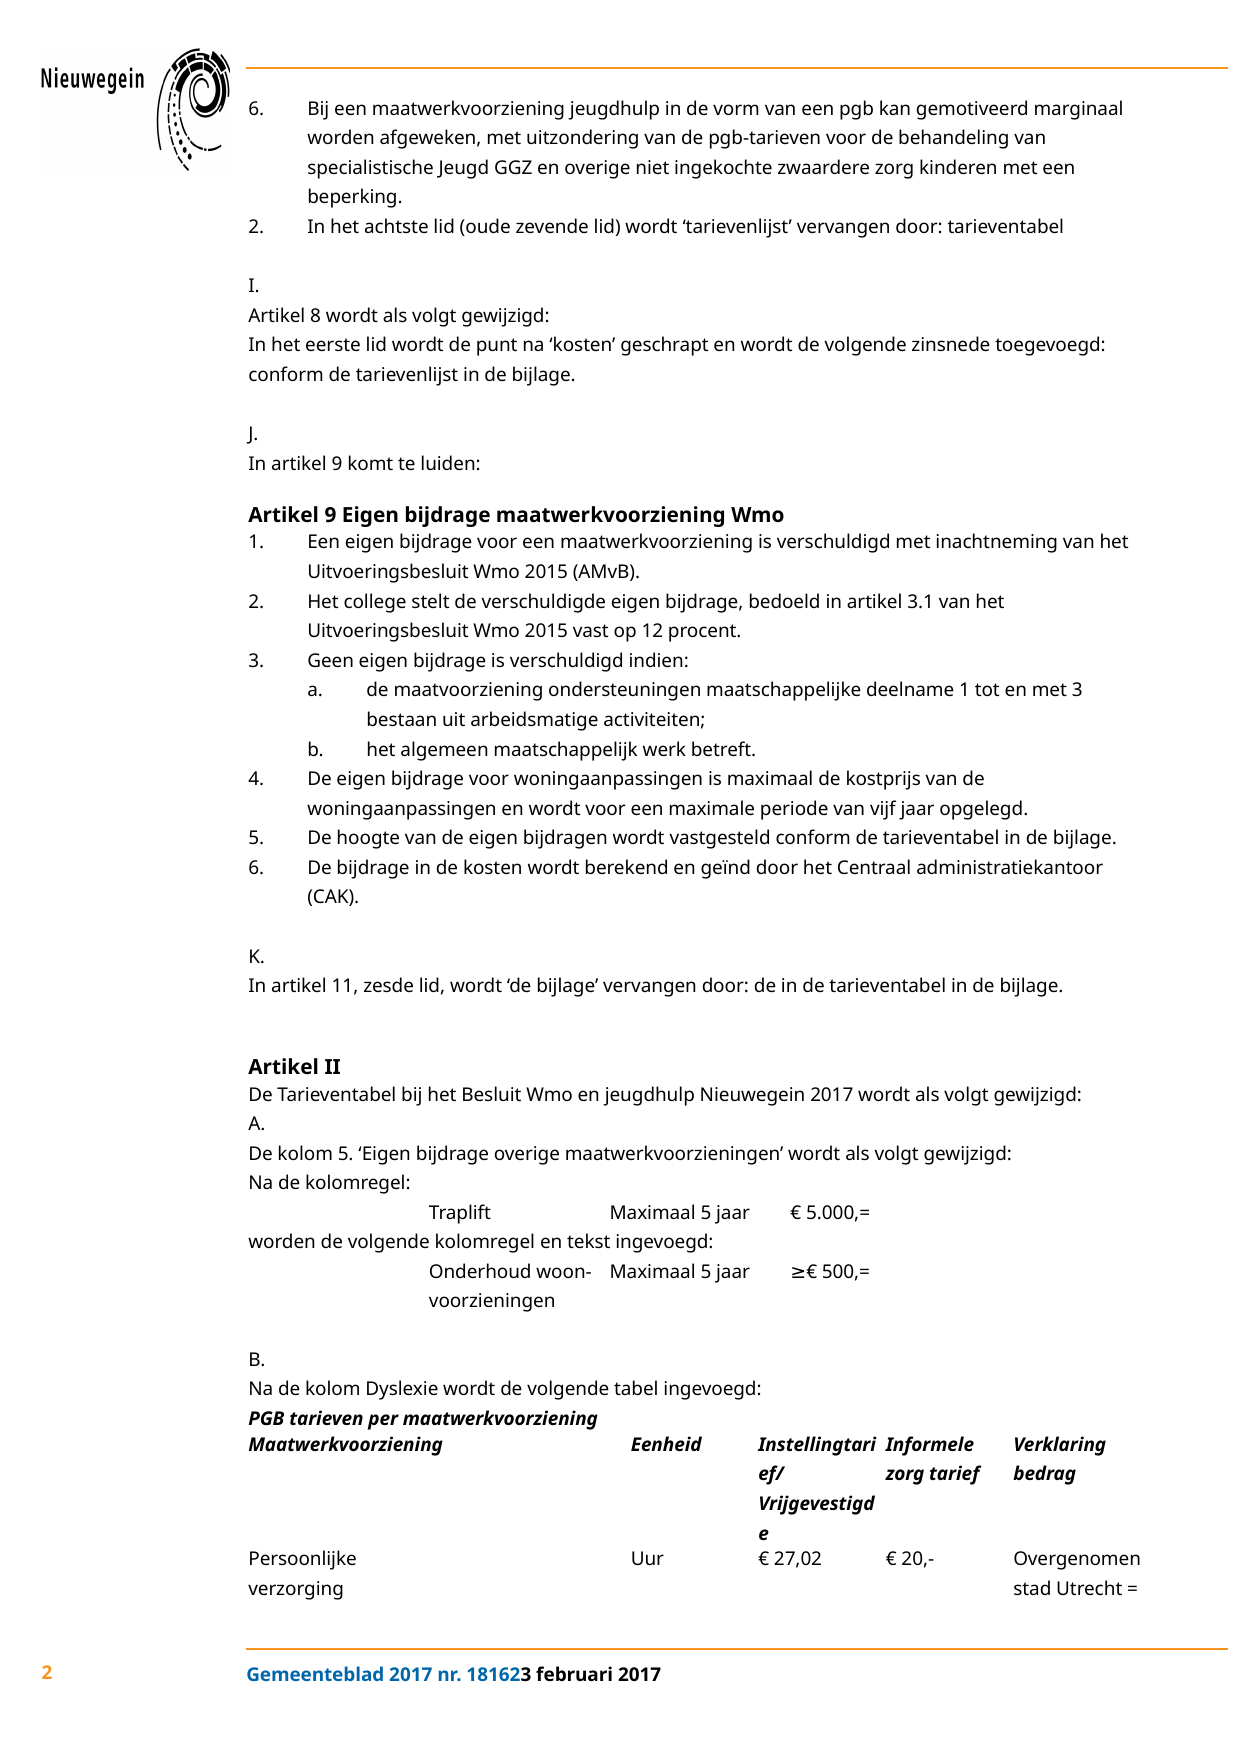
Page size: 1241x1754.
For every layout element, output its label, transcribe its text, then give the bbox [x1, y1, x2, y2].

table_header € 5.000,= [790, 1199, 971, 1225]
table_header Onderhoud woon-voorzieningen [429, 1258, 609, 1313]
text De Tarieventabel bij het Besluit Wmo en jeugdhulp Nieuwegein 2017 wordt als volgt gewijzigd: [248, 1081, 1152, 1107]
text In artikel 11, zesde lid, wordt ‘de bijlage’ vervangen door: de in de tarieventabel in de bijlage. [248, 972, 1152, 998]
table_cell Eenheid [631, 1431, 758, 1546]
list De eigen bijdrage voor woningaanpassingen is maximaal de kostprijs van de woningaanpassingen en wordt voor een maximale periode van vijf jaar opgelegd. [248, 765, 1152, 821]
text worden de volgende kolomregel en tekst ingevoegd: [248, 1228, 1152, 1254]
text Na de kolom Dyslexie wordt de volgende tabel ingevoegd: [248, 1376, 1152, 1401]
text Artikel 9 Eigen bijdrage maatwerkvoorziening Wmo [248, 500, 1152, 529]
table_header [248, 1258, 429, 1313]
table_header Maximaal 5 jaar [609, 1258, 790, 1313]
table_cell Instellingtarief/ Vrijgevestigde [758, 1431, 886, 1546]
list De hoogte van de eigen bijdragen wordt vastgesteld conform de tarieventabel in de bijlage. [248, 824, 1152, 850]
list de maatvoorziening ondersteuningen maatschappelijke deelname 1 tot en met 3 bestaan uit arbeidsmatige activiteiten; [307, 677, 1152, 732]
list Bij een maatwerkvoorziening jeugdhulp in de vorm van een pgb kan gemotiveerd marginaal worden afgeweken, met uitzondering van de pgb-tarieven voor de behandeling van specialistische Jeugd GGZ en overige niet ingekochte zwaardere zorg kinderen met een beperking. [248, 95, 1152, 209]
table_cell € 27,02 [758, 1546, 886, 1601]
text B. [248, 1346, 1152, 1372]
text A. [248, 1110, 1152, 1136]
table_cell Verklaring bedrag [1013, 1431, 1152, 1546]
list Geen eigen bijdrage is verschuldigd indien: [248, 647, 1152, 673]
table_cell [376, 1546, 631, 1601]
table_cell Maatwerkvoorziening [248, 1431, 631, 1546]
list het algemeen maatschappelijk werk betreft. [307, 736, 1152, 761]
text I. [248, 272, 1152, 298]
table_cell Persoonlijke verzorging [248, 1546, 376, 1601]
text K. [248, 943, 1152, 968]
table_cell € 20,- [886, 1546, 1013, 1601]
text Na de kolomregel: [248, 1169, 1152, 1195]
list De bijdrage in de kosten wordt berekend en geïnd door het Centraal administratiekantoor (CAK). [248, 854, 1152, 909]
list In het achtste lid (oude zevende lid) wordt ‘tarievenlijst’ vervangen door: tarieventabel [248, 213, 1152, 239]
text De kolom 5. ‘Eigen bijdrage overige maatwerkvoorzieningen’ wordt als volgt gewijzigd: [248, 1140, 1152, 1166]
text Artikel II [248, 1052, 1152, 1081]
table_header Traplift [429, 1199, 609, 1225]
text In artikel 9 komt te luiden: [248, 450, 1152, 476]
text In het eerste lid wordt de punt na ‘kosten’ geschrapt en wordt de volgende zinsnede toegevoegd: conform de tarievenlijst in de bijlage. [248, 331, 1152, 387]
table_header [971, 1258, 1152, 1313]
table_cell Overgenomen stad Utrecht = [1013, 1546, 1152, 1601]
table_header PGB tarieven per maatwerkvoorziening [248, 1405, 1152, 1431]
list Het college stelt de verschuldigde eigen bijdrage, bedoeld in artikel 3.1 van het Uitvoeringsbesluit Wmo 2015 vast op 12 procent. [248, 588, 1152, 643]
table_header ≥€ 500,= [790, 1258, 971, 1313]
table_cell Uur [631, 1546, 758, 1601]
text Artikel 8 wordt als volgt gewijzigd: [248, 302, 1152, 328]
table_header [971, 1199, 1152, 1225]
picture [41, 47, 231, 172]
table_cell Informele zorg tarief [886, 1431, 1013, 1546]
text J. [248, 420, 1152, 446]
table_header Maximaal 5 jaar [609, 1199, 790, 1225]
list Een eigen bijdrage voor een maatwerkvoorziening is verschuldigd met inachtneming van het Uitvoeringsbesluit Wmo 2015 (AMvB). [248, 529, 1152, 584]
table_header [248, 1199, 429, 1225]
